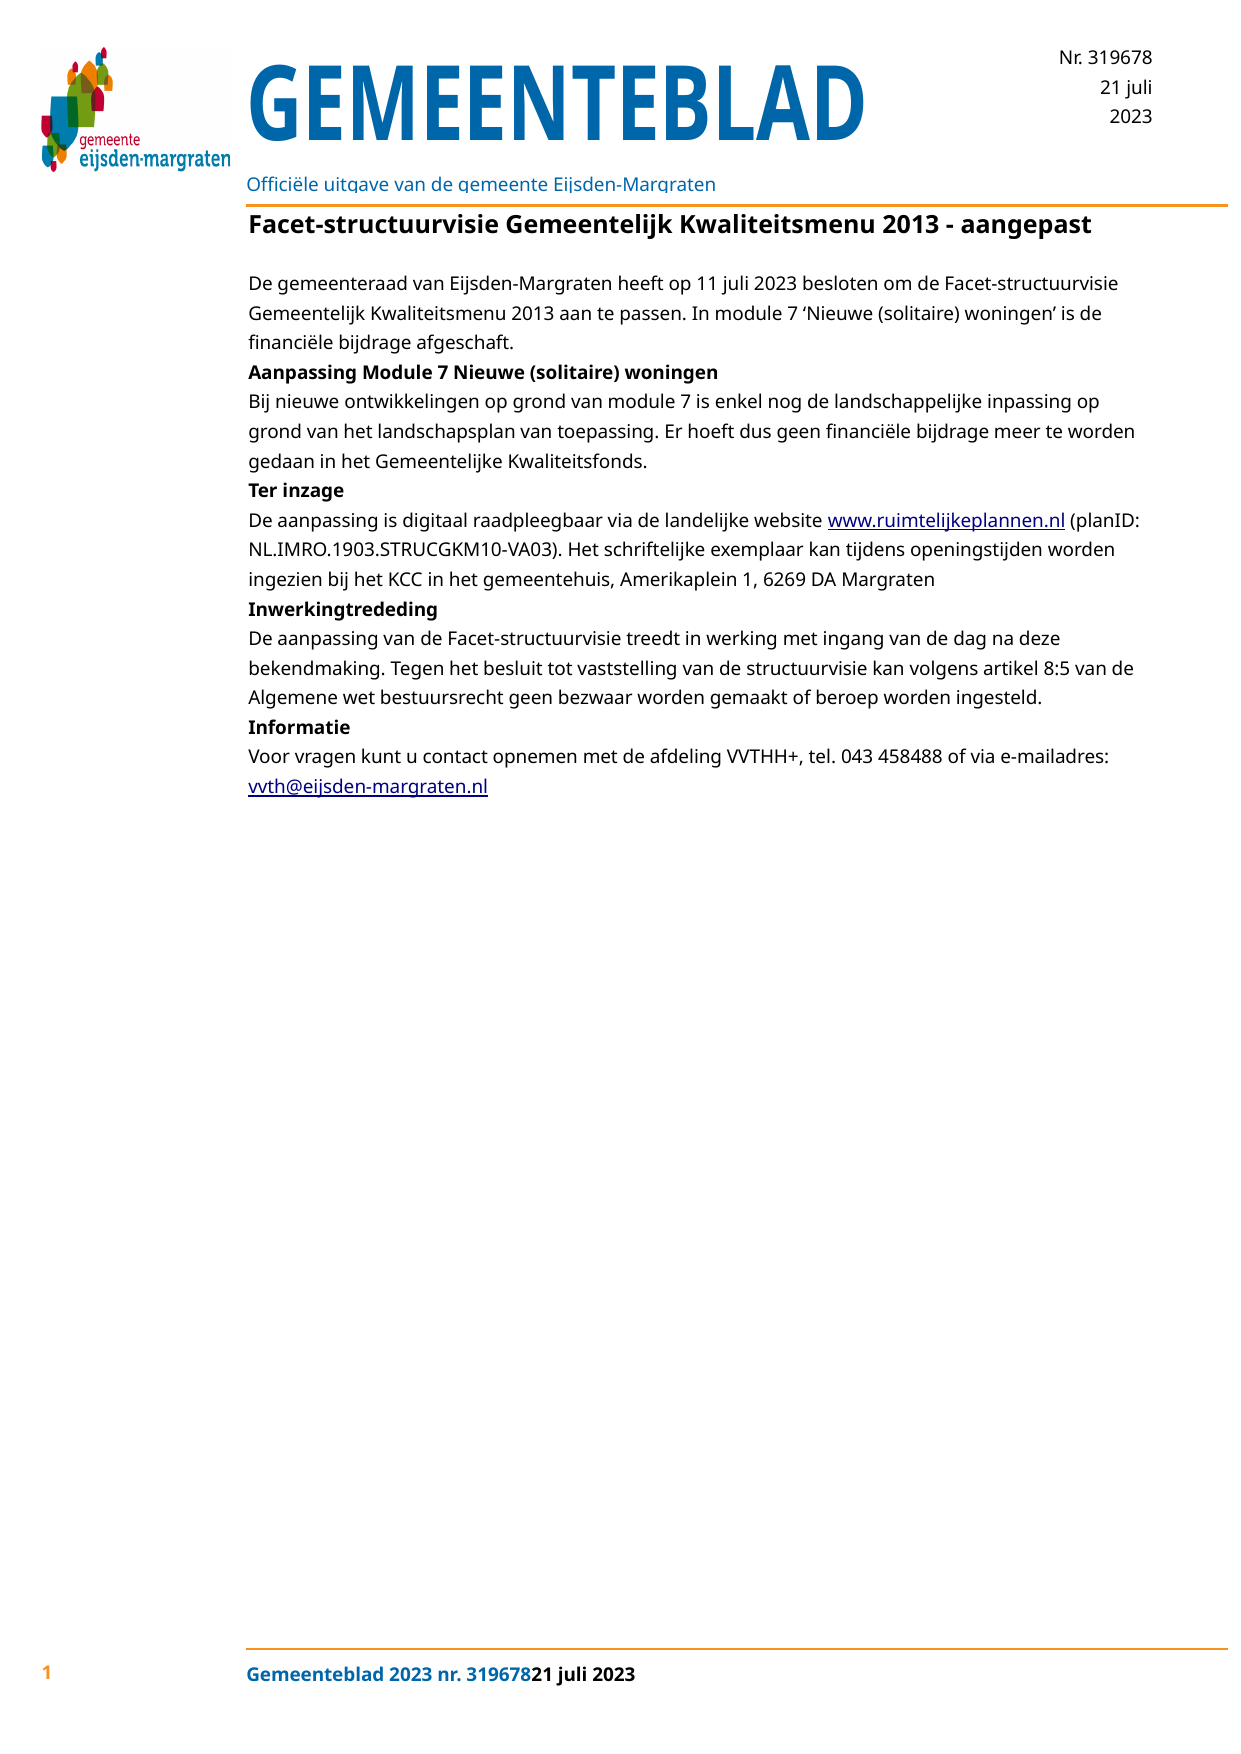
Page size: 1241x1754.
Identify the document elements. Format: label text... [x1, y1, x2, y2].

text Aanpassing Module 7 Nieuwe (solitaire) woningen [248, 359, 1152, 385]
picture [41, 47, 231, 172]
text De aanpassing van de Facet-structuurvisie treedt in werking met ingang van de dag na deze bekendmaking. Tegen het besluit tot vaststelling van de structuurvisie kan volgens artikel 8:5 van de Algemene wet bestuursrecht geen bezwaar worden gemaakt of beroep worden ingesteld. [248, 625, 1152, 710]
text De gemeenteraad van Eijsden-Margraten heeft op 11 juli 2023 besloten om de Facet-structuurvisie Gemeentelijk Kwaliteitsmenu 2013 aan te passen. In module 7 ‘Nieuwe (solitaire) woningen’ is de financiële bijdrage afgeschaft. [248, 270, 1152, 355]
text Informatie [248, 714, 1152, 740]
text Inwerkingtrededing [248, 596, 1152, 621]
text Voor vragen kunt u contact opnemen met de afdeling VVTHH+, tel. 043 458488 of via e-mailadres: vvth@eijsden-margraten.nl [248, 744, 1152, 799]
text Ter inzage [248, 477, 1152, 503]
text De aanpassing is digitaal raadpleegbaar via de landelijke website www.ruimtelijkeplannen.nl (planID: NL.IMRO.1903.STRUCGKM10-VA03). Het schriftelijke exemplaar kan tijdens openingstijden worden ingezien bij het KCC in het gemeentehuis, Amerikaplein 1, 6269 DA Margraten [248, 507, 1152, 592]
text Facet-structuurvisie Gemeentelijk Kwaliteitsmenu 2013 - aangepast [248, 207, 1152, 241]
text Bij nieuwe ontwikkelingen op grond van module 7 is enkel nog de landschappelijke inpassing op grond van het landschapsplan van toepassing. Er hoeft dus geen financiële bijdrage meer te worden gedaan in het Gemeentelijke Kwaliteitsfonds. [248, 389, 1152, 473]
